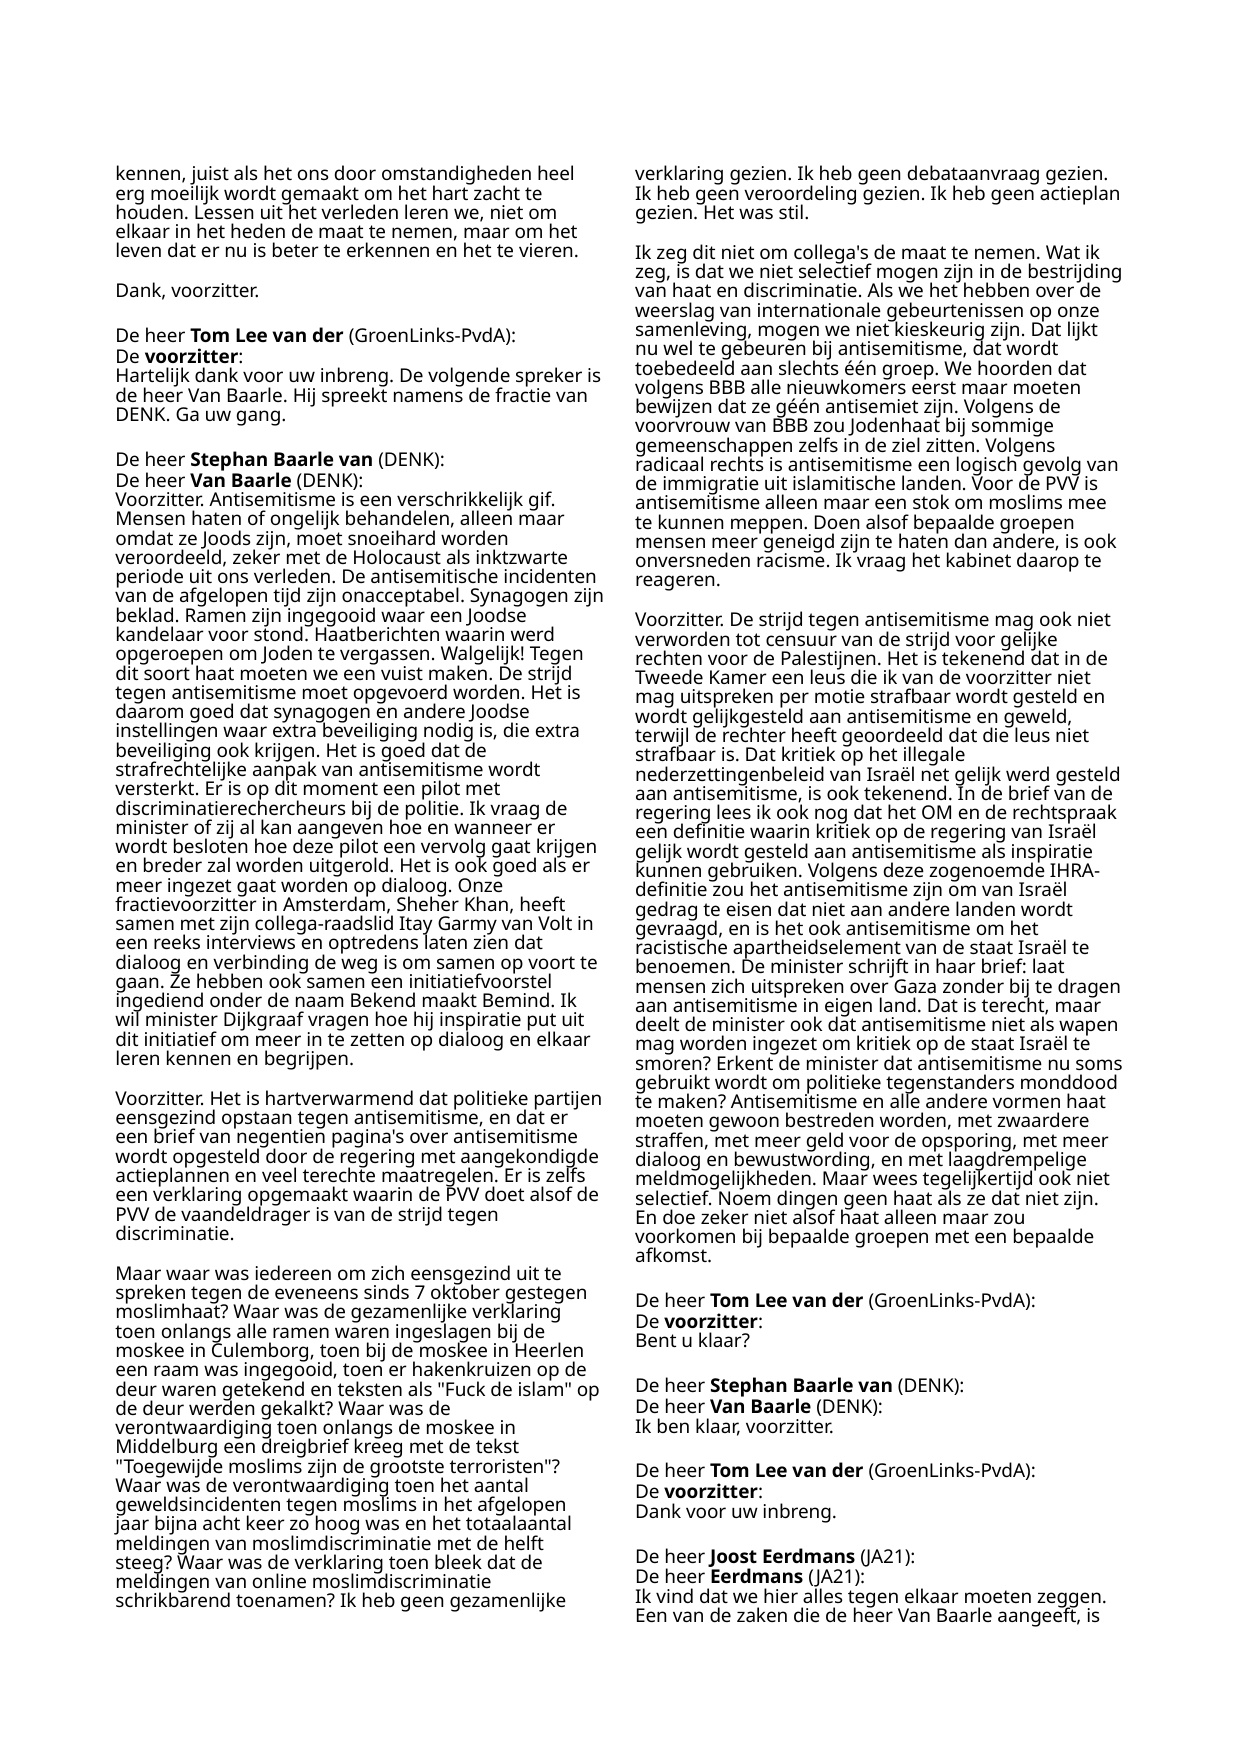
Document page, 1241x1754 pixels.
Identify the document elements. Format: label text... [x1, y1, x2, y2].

text De heer Tom Lee van der (GroenLinks-PvdA): [115, 322, 605, 348]
text De heer Joost Eerdmans (JA21): [635, 1543, 1125, 1568]
text De voorzitter: [115, 348, 605, 367]
text Voorzitter. Het is hartverwarmend dat politieke partijen eensgezind opstaan tegen antisemitisme, en dat er een brief van negentien pagina's over antisemitisme wordt opgesteld door de regering met aangekondigde actieplannen en veel terechte maatregelen. Er is zelfs een verklaring opgemaakt waarin de PVV doet alsof de PVV de vaandeldrager is van de strijd tegen discriminatie. [115, 1090, 605, 1244]
text De voorzitter: [635, 1313, 1125, 1332]
text Voorzitter. De strijd tegen antisemitisme mag ook niet verworden tot censuur van de strijd voor gelijke rechten voor de Palestijnen. Het is tekenend dat in de Tweede Kamer een leus die ik van de voorzitter niet mag uitspreken per motie strafbaar wordt gesteld en wordt gelijkgesteld aan antisemitisme en geweld, terwijl de rechter heeft geoordeeld dat die leus niet strafbaar is. Dat kritiek op het illegale nederzettingenbeleid van Israël net gelijk werd gesteld aan antisemitisme, is ook tekenend. In de brief van de regering lees ik ook nog dat het OM en de rechtspraak een definitie waarin kritiek op de regering van Israël gelijk wordt gesteld aan antisemitisme als inspiratie kunnen gebruiken. Volgens deze zogenoemde IHRA-definitie zou het antisemitisme zijn om van Israël gedrag te eisen dat niet aan andere landen wordt gevraagd, en is het ook antisemitisme om het racistische apartheidselement van de staat Israël te benoemen. De minister schrijft in haar brief: laat mensen zich uitspreken over Gaza zonder bij te dragen aan antisemitisme in eigen land. Dat is terecht, maar deelt de minister ook dat antisemitisme niet als wapen mag worden ingezet om kritiek op de staat Israël te smoren? Erkent de minister dat antisemitisme nu soms gebruikt wordt om politieke tegenstanders monddood te maken? Antisemitisme en alle andere vormen haat moeten gewoon bestreden worden, met zwaardere straffen, met meer geld voor de opsporing, met meer dialoog en bewustwording, en met laagdrempelige meldmogelijkheden. Maar wees tegelijkertijd ook niet selectief. Noem dingen geen haat als ze dat niet zijn. En doe zeker niet alsof haat alleen maar zou voorkomen bij bepaalde groepen met een bepaalde afkomst. [635, 611, 1125, 1267]
text De heer Eerdmans (JA21): [635, 1568, 1125, 1588]
text Dank voor uw inbreng. [635, 1503, 1125, 1522]
text De heer Tom Lee van der (GroenLinks-PvdA): [635, 1287, 1125, 1313]
text Hartelijk dank voor uw inbreng. De volgende spreker is de heer Van Baarle. Hij spreekt namens de fractie van DENK. Ga uw gang. [115, 367, 605, 425]
text Dank, voorzitter. [115, 282, 605, 302]
text De heer Tom Lee van der (GroenLinks-PvdA): [635, 1458, 1125, 1483]
text De voorzitter: [635, 1483, 1125, 1503]
text De heer Stephan Baarle van (DENK): [115, 446, 605, 472]
text De heer Van Baarle (DENK): [635, 1398, 1125, 1418]
text kennen, juist als het ons door omstandigheden heel erg moeilijk wordt gemaakt om het hart zacht te houden. Lessen uit het verleden leren we, niet om elkaar in het heden de maat te nemen, maar om het leven dat er nu is beter te erkennen en het te vieren. [115, 165, 605, 262]
text Ik ben klaar, voorzitter. [635, 1418, 1125, 1437]
text Ik zeg dit niet om collega's de maat te nemen. Wat ik zeg, is dat we niet selectief mogen zijn in de bestrijding van haat en discriminatie. Als we het hebben over de weerslag van internationale gebeurtenissen op onze samenleving, mogen we niet kieskeurig zijn. Dat lijkt nu wel te gebeuren bij antisemitisme, dat wordt toebedeeld aan slechts één groep. We hoorden dat volgens BBB alle nieuwkomers eerst maar moeten bewijzen dat ze géén antisemiet zijn. Volgens de voorvrouw van BBB zou Jodenhaat bij sommige gemeenschappen zelfs in de ziel zitten. Volgens radicaal rechts is antisemitisme een logisch gevolg van de immigratie uit islamitische landen. Voor de PVV is antisemitisme alleen maar een stok om moslims mee te kunnen meppen. Doen alsof bepaalde groepen mensen meer geneigd zijn te haten dan andere, is ook onversneden racisme. Ik vraag het kabinet daarop te reageren. [635, 244, 1125, 591]
text Bent u klaar? [635, 1332, 1125, 1352]
text verklaring gezien. Ik heb geen debataanvraag gezien. Ik heb geen veroordeling gezien. Ik heb geen actieplan gezien. Het was stil. [635, 165, 1125, 223]
text De heer Van Baarle (DENK): [115, 472, 605, 491]
text De heer Stephan Baarle van (DENK): [635, 1373, 1125, 1398]
text Ik vind dat we hier alles tegen elkaar moeten zeggen. Een van de zaken die de heer Van Baarle aangeeft, is [635, 1588, 1125, 1626]
text Voorzitter. Antisemitisme is een verschrikkelijk gif. Mensen haten of ongelijk behandelen, alleen maar omdat ze Joods zijn, moet snoeihard worden veroordeeld, zeker met de Holocaust als inktzwarte periode uit ons verleden. De antisemitische incidenten van de afgelopen tijd zijn onacceptabel. Synagogen zijn beklad. Ramen zijn ingegooid waar een Joodse kandelaar voor stond. Haatberichten waarin werd opgeroepen om Joden te vergassen. Walgelijk! Tegen dit soort haat moeten we een vuist maken. De strijd tegen antisemitisme moet opgevoerd worden. Het is daarom goed dat synagogen en andere Joodse instellingen waar extra beveiliging nodig is, die extra beveiliging ook krijgen. Het is goed dat de strafrechtelijke aanpak van antisemitisme wordt versterkt. Er is op dit moment een pilot met discriminatierechercheurs bij de politie. Ik vraag de minister of zij al kan aangeven hoe en wanneer er wordt besloten hoe deze pilot een vervolg gaat krijgen en breder zal worden uitgerold. Het is ook goed als er meer ingezet gaat worden op dialoog. Onze fractievoorzitter in Amsterdam, Sheher Khan, heeft samen met zijn collega-raadslid Itay Garmy van Volt in een reeks interviews en optredens laten zien dat dialoog en verbinding de weg is om samen op voort te gaan. Ze hebben ook samen een initiatiefvoorstel ingediend onder de naam Bekend maakt Bemind. Ik wil minister Dijkgraaf vragen hoe hij inspiratie put uit dit initiatief om meer in te zetten op dialoog en elkaar leren kennen en begrijpen. [115, 491, 605, 1069]
text Maar waar was iedereen om zich eensgezind uit te spreken tegen de eveneens sinds 7 oktober gestegen moslimhaat? Waar was de gezamenlijke verklaring toen onlangs alle ramen waren ingeslagen bij de moskee in Culemborg, toen bij de moskee in Heerlen een raam was ingegooid, toen er hakenkruizen op de deur waren getekend en teksten als "Fuck de islam" op de deur werden gekalkt? Waar was de verontwaardiging toen onlangs de moskee in Middelburg een dreigbrief kreeg met de tekst "Toegewijde moslims zijn de grootste terroristen"? Waar was de verontwaardiging toen het aantal geweldsincidenten tegen moslims in het afgelopen jaar bijna acht keer zo hoog was en het totaalaantal meldingen van moslimdiscriminatie met de helft steeg? Waar was de verklaring toen bleek dat de meldingen van online moslimdiscriminatie schrikbarend toenamen? Ik heb geen gezamenlijke [115, 1265, 605, 1612]
